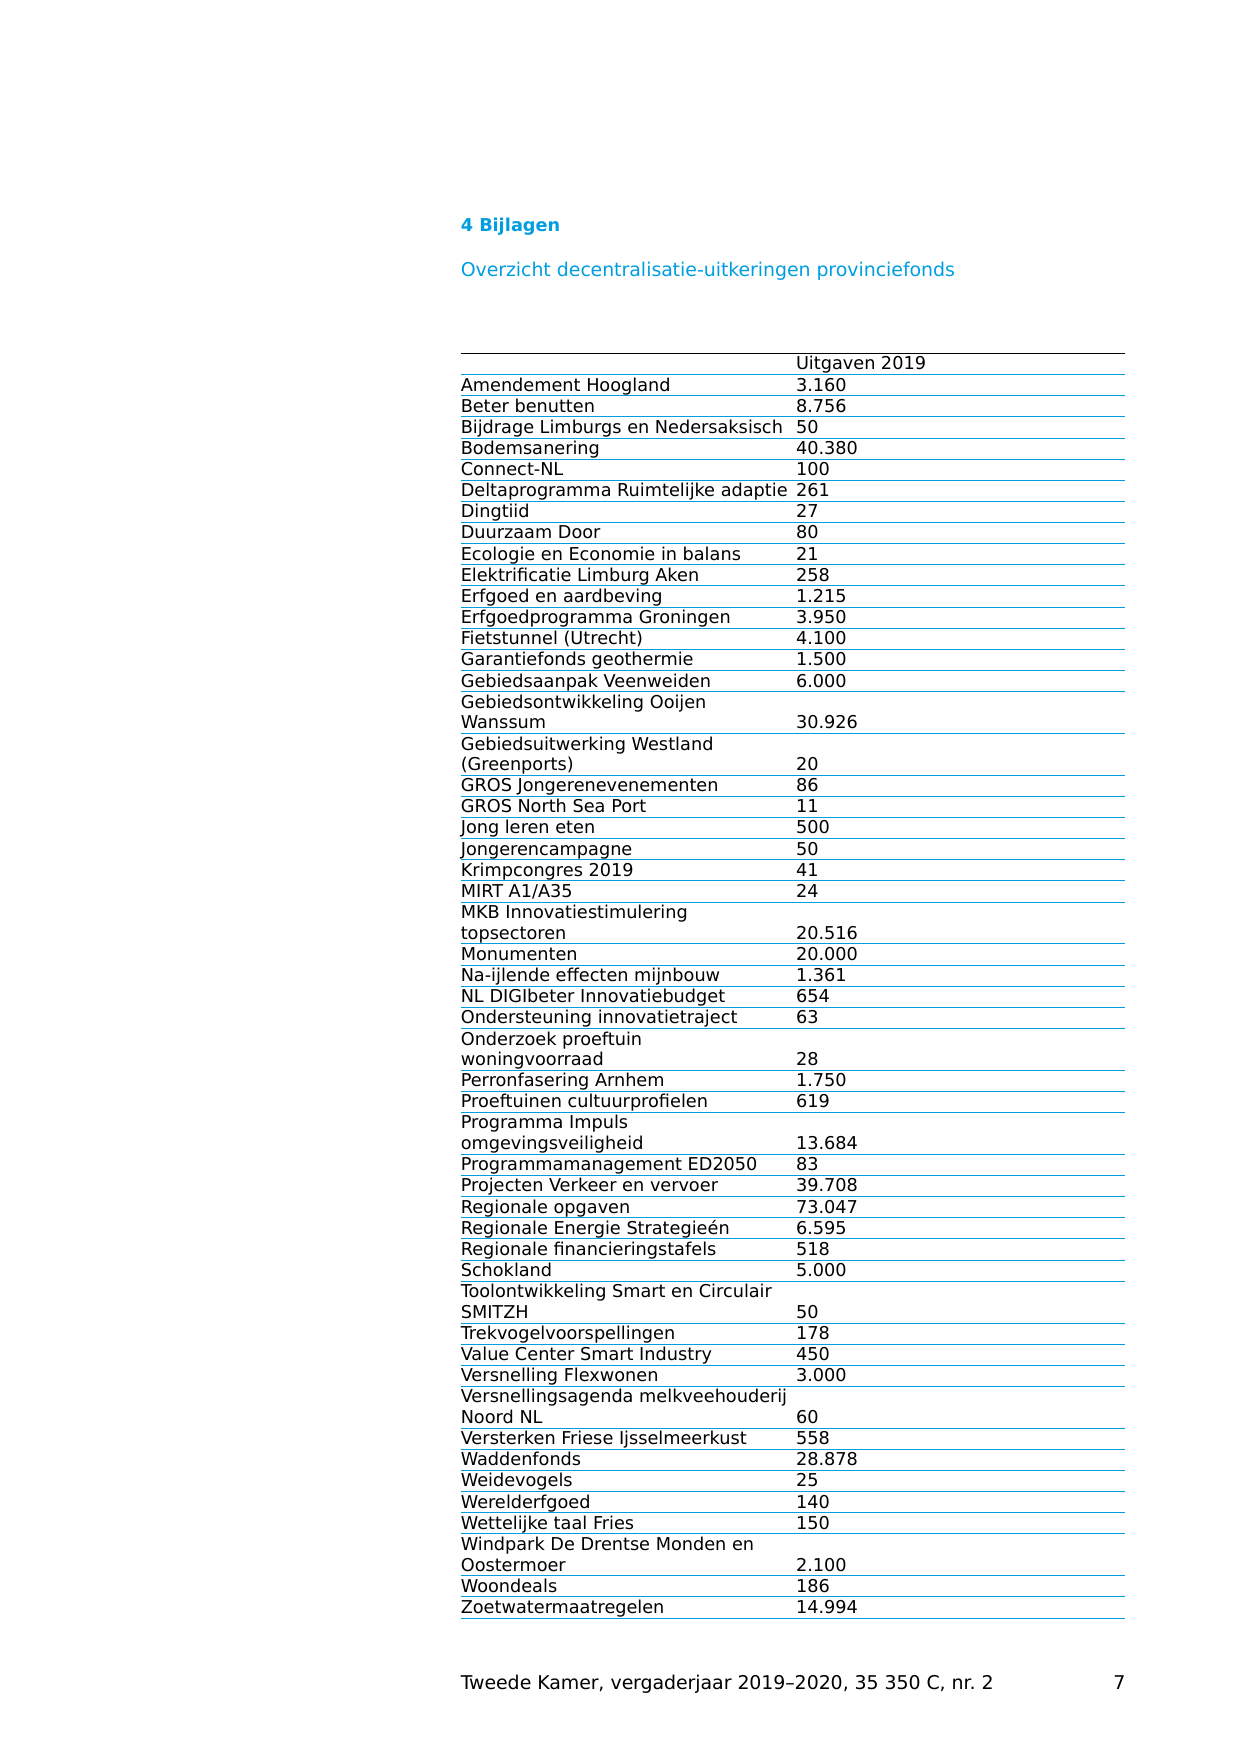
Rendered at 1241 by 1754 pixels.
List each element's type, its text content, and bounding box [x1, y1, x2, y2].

table_cell 619 [793, 1092, 1125, 1112]
table_cell 20.000 [793, 944, 1125, 964]
table_cell Trekvogelvoorspellingen [461, 1324, 793, 1343]
table_cell 558 [793, 1429, 1125, 1449]
table_cell Ondersteuning innovatietraject [461, 1008, 793, 1028]
table_cell Duurzaam Door [461, 523, 793, 543]
table_cell 4.100 [793, 629, 1125, 649]
table_cell Jongerencampagne [461, 839, 793, 859]
table_cell 63 [793, 1008, 1125, 1028]
table_cell Fietstunnel (Utrecht) [461, 629, 793, 649]
table_cell 3.160 [793, 375, 1125, 395]
table_cell Versterken Friese Ijsselmeerkust [461, 1429, 793, 1449]
table_cell 24 [793, 881, 1125, 902]
table_cell Versnellingsagenda melkveehouderij Noord NL [461, 1387, 793, 1428]
table_cell 50 [793, 417, 1125, 437]
table_cell 21 [793, 544, 1125, 564]
table_cell Elektrificatie Limburg Aken [461, 565, 793, 585]
table_cell Perronfasering Arnhem [461, 1071, 793, 1091]
table_cell 73.047 [793, 1197, 1125, 1217]
table_cell 6.000 [793, 671, 1125, 691]
table_cell 83 [793, 1155, 1125, 1175]
table_cell 258 [793, 565, 1125, 585]
table_cell 11 [793, 797, 1125, 817]
table_cell 6.595 [793, 1218, 1125, 1238]
table_cell Programma Impuls omgevingsveiligheid [461, 1113, 793, 1154]
table_cell 41 [793, 860, 1125, 880]
table_cell 178 [793, 1324, 1125, 1343]
table_cell Krimpcongres 2019 [461, 860, 793, 880]
table_cell 30.926 [793, 692, 1125, 733]
table_cell Na-ijlende effecten mijnbouw [461, 966, 793, 986]
table_cell Gebiedsaanpak Veenweiden [461, 671, 793, 691]
table_cell 60 [793, 1387, 1125, 1428]
table_cell Schokland [461, 1261, 793, 1281]
table_cell 8.756 [793, 396, 1125, 416]
table_cell Woondeals [461, 1576, 793, 1596]
table_cell Projecten Verkeer en vervoer [461, 1176, 793, 1196]
table_cell 28.878 [793, 1450, 1125, 1470]
table_cell NL DIGIbeter Innovatiebudget [461, 987, 793, 1007]
table_cell Werelderfgoed [461, 1492, 793, 1512]
table_cell Connect-NL [461, 460, 793, 480]
table_cell Amendement Hoogland [461, 375, 793, 395]
table_cell 25 [793, 1471, 1125, 1491]
table_cell 1.500 [793, 650, 1125, 670]
table_cell Ecologie en Economie in balans [461, 544, 793, 564]
table_cell 50 [793, 839, 1125, 859]
table_cell Weidevogels [461, 1471, 793, 1491]
table_cell 5.000 [793, 1261, 1125, 1281]
table_cell 28 [793, 1029, 1125, 1070]
table_cell 13.684 [793, 1113, 1125, 1154]
table_cell Bijdrage Limburgs en Nedersaksisch [461, 417, 793, 437]
table_cell 80 [793, 523, 1125, 543]
table_cell 500 [793, 818, 1125, 838]
table_cell MIRT A1/A35 [461, 881, 793, 902]
table_cell Beter benutten [461, 396, 793, 416]
table_cell Value Center Smart Industry [461, 1345, 793, 1365]
table_cell Regionale Energie Strategieén [461, 1218, 793, 1238]
table_cell 261 [793, 481, 1125, 501]
table_cell Zoetwatermaatregelen [461, 1597, 793, 1617]
table_cell Gebiedsontwikkeling Ooijen Wanssum [461, 692, 793, 733]
table_cell 3.950 [793, 608, 1125, 628]
table_cell Programmamanagement ED2050 [461, 1155, 793, 1175]
table_cell MKB Innovatiestimulering topsectoren [461, 903, 793, 943]
table_cell [461, 354, 793, 374]
table_cell 50 [793, 1282, 1125, 1322]
title 4 Bijlagen [461, 213, 1125, 236]
table_cell Versnelling Flexwonen [461, 1366, 793, 1386]
table_cell 654 [793, 987, 1125, 1007]
table_cell 1.215 [793, 586, 1125, 607]
table_cell Erfgoed en aardbeving [461, 586, 793, 607]
table_cell 100 [793, 460, 1125, 480]
table_cell Dingtiid [461, 502, 793, 522]
table_cell Regionale opgaven [461, 1197, 793, 1217]
table_cell 518 [793, 1239, 1125, 1259]
table_cell GROS North Sea Port [461, 797, 793, 817]
table_cell Onderzoek proeftuin woningvoorraad [461, 1029, 793, 1070]
table_cell 186 [793, 1576, 1125, 1596]
table_cell 27 [793, 502, 1125, 522]
table_cell 2.100 [793, 1534, 1125, 1575]
table_cell 39.708 [793, 1176, 1125, 1196]
table_cell Jong leren eten [461, 818, 793, 838]
table_header Overzicht decentralisatie-uitkeringen provinciefonds (bedragen x € 1.000) [461, 305, 1125, 353]
table_cell Regionale financieringstafels [461, 1239, 793, 1259]
table_cell Proeftuinen cultuurprofielen [461, 1092, 793, 1112]
table_cell Windpark De Drentse Monden en Oostermoer [461, 1534, 793, 1575]
table_cell Gebiedsuitwerking Westland (Greenports) [461, 734, 793, 775]
table_cell Toolontwikkeling Smart en Circulair SMITZH [461, 1282, 793, 1322]
title Overzicht decentralisatie-uitkeringen provinciefonds [461, 259, 1125, 281]
table_cell Deltaprogramma Ruimtelijke adaptie [461, 481, 793, 501]
table_cell Bodemsanering [461, 439, 793, 458]
table_cell Garantiefonds geothermie [461, 650, 793, 670]
table_cell Wettelijke taal Fries [461, 1513, 793, 1533]
table_cell 20.516 [793, 903, 1125, 943]
table_cell 14.994 [793, 1597, 1125, 1617]
table_cell 3.000 [793, 1366, 1125, 1386]
table_cell Uitgaven 2019 [793, 354, 1125, 374]
table_cell 140 [793, 1492, 1125, 1512]
table_cell 40.380 [793, 439, 1125, 458]
table_cell 450 [793, 1345, 1125, 1365]
table_cell Monumenten [461, 944, 793, 964]
table_cell 150 [793, 1513, 1125, 1533]
table_cell 86 [793, 776, 1125, 796]
table_cell 1.750 [793, 1071, 1125, 1091]
table_cell Waddenfonds [461, 1450, 793, 1470]
table_cell Erfgoedprogramma Groningen [461, 608, 793, 628]
table_cell GROS Jongerenevenementen [461, 776, 793, 796]
table_cell 20 [793, 734, 1125, 775]
table_cell 1.361 [793, 966, 1125, 986]
